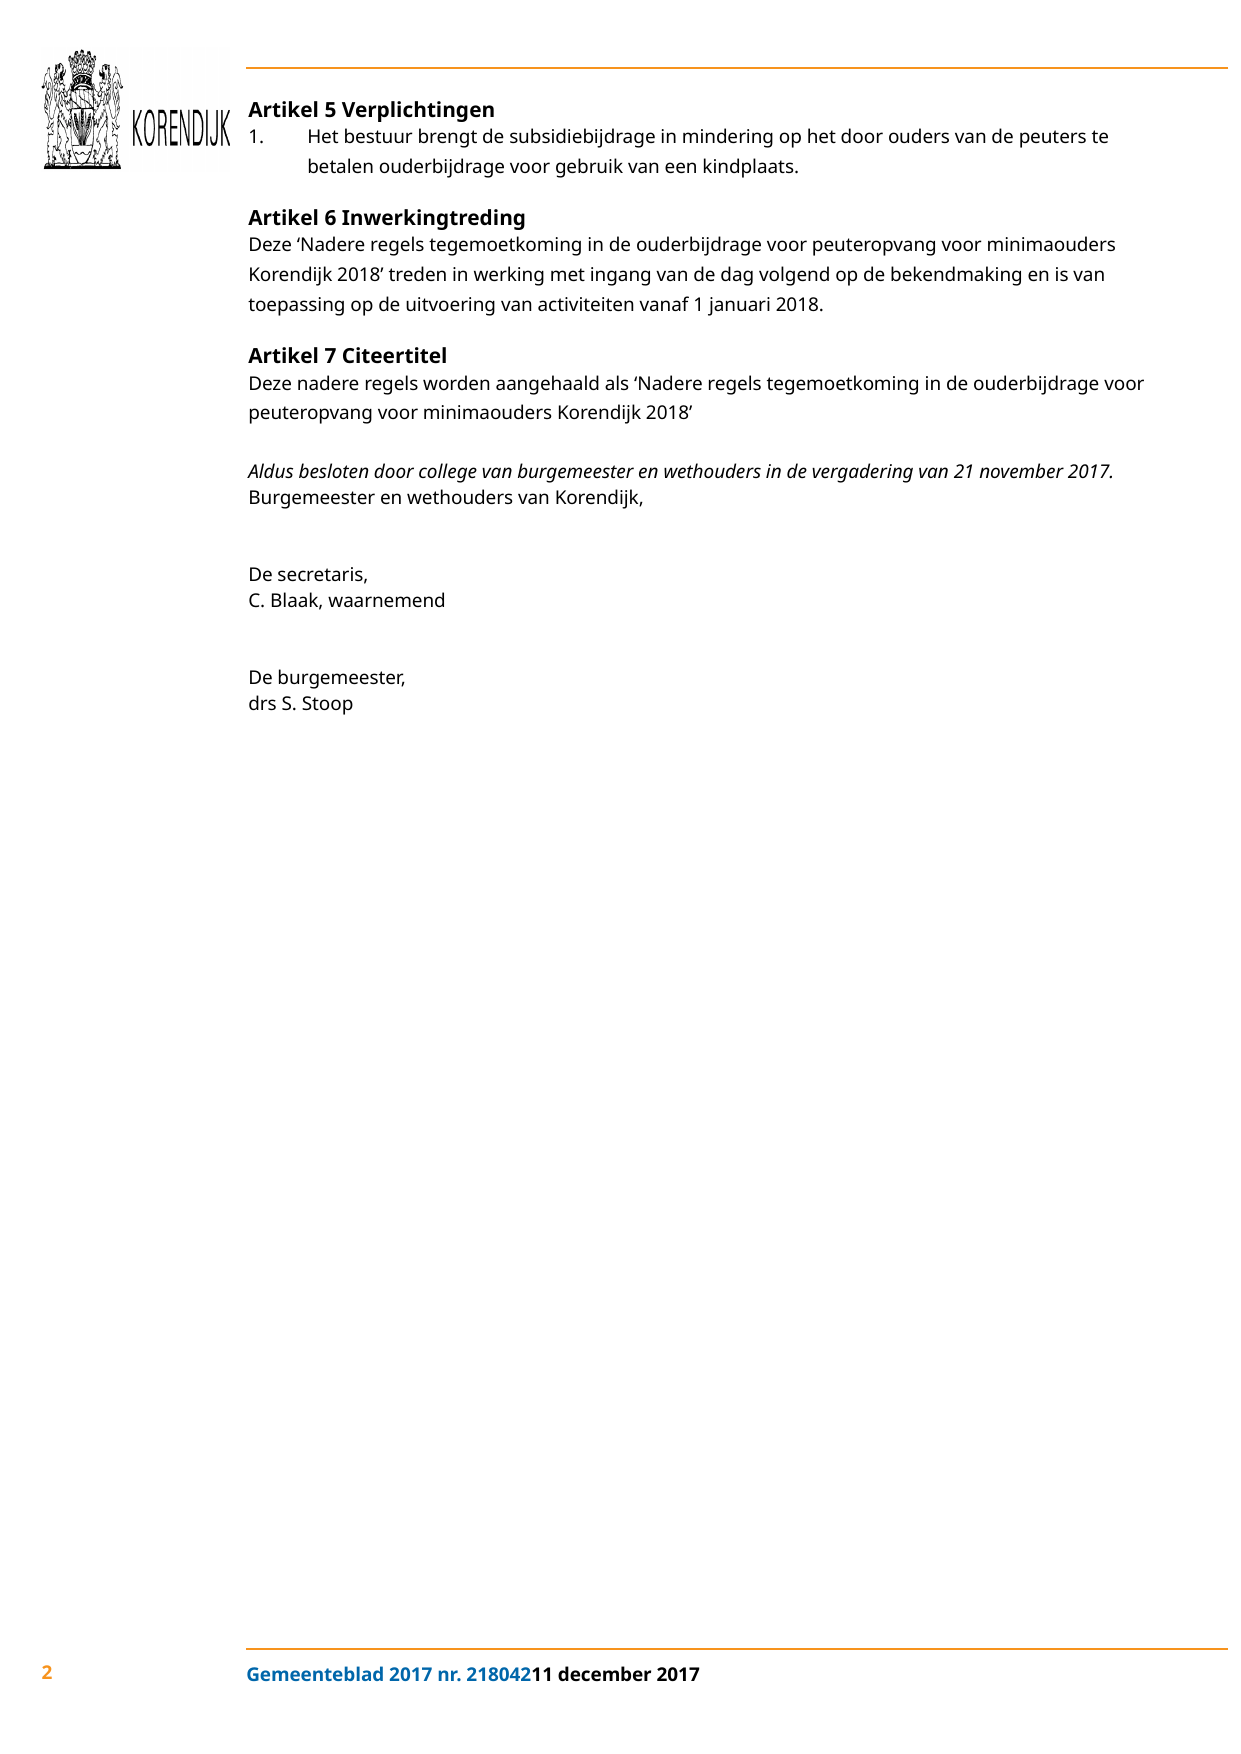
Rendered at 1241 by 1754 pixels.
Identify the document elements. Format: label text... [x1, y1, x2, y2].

text Artikel 7 Citeertitel [248, 341, 1152, 370]
text C. Blaak, waarnemend [248, 587, 1152, 613]
list Het bestuur brengt de subsidiebijdrage in mindering op het door ouders van de peuters te betalen ouderbijdrage voor gebruik van een kindplaats. [248, 123, 1152, 178]
text De burgemeester, [248, 664, 1152, 690]
text Deze ‘Nadere regels tegemoetkoming in de ouderbijdrage voor peuteropvang voor minimaouders Korendijk 2018’ treden in werking met ingang van de dag volgend op de bekendmaking en is van toepassing op de uitvoering van activiteiten vanaf 1 januari 2018. [248, 232, 1152, 317]
text Aldus besloten door college van burgemeester en wethouders in de vergadering van 21 november 2017. [248, 458, 1152, 484]
text Deze nadere regels worden aangehaald als ‘Nadere regels tegemoetkoming in de ouderbijdrage voor peuteropvang voor minimaouders Korendijk 2018’ [248, 370, 1152, 425]
picture [41, 47, 231, 172]
text Artikel 5 Verplichtingen [248, 95, 1152, 123]
text drs S. Stoop [248, 690, 1152, 716]
text Artikel 6 Inwerkingtreding [248, 203, 1152, 232]
text Burgemeester en wethouders van Korendijk, [248, 484, 1152, 510]
text De secretaris, [248, 561, 1152, 587]
